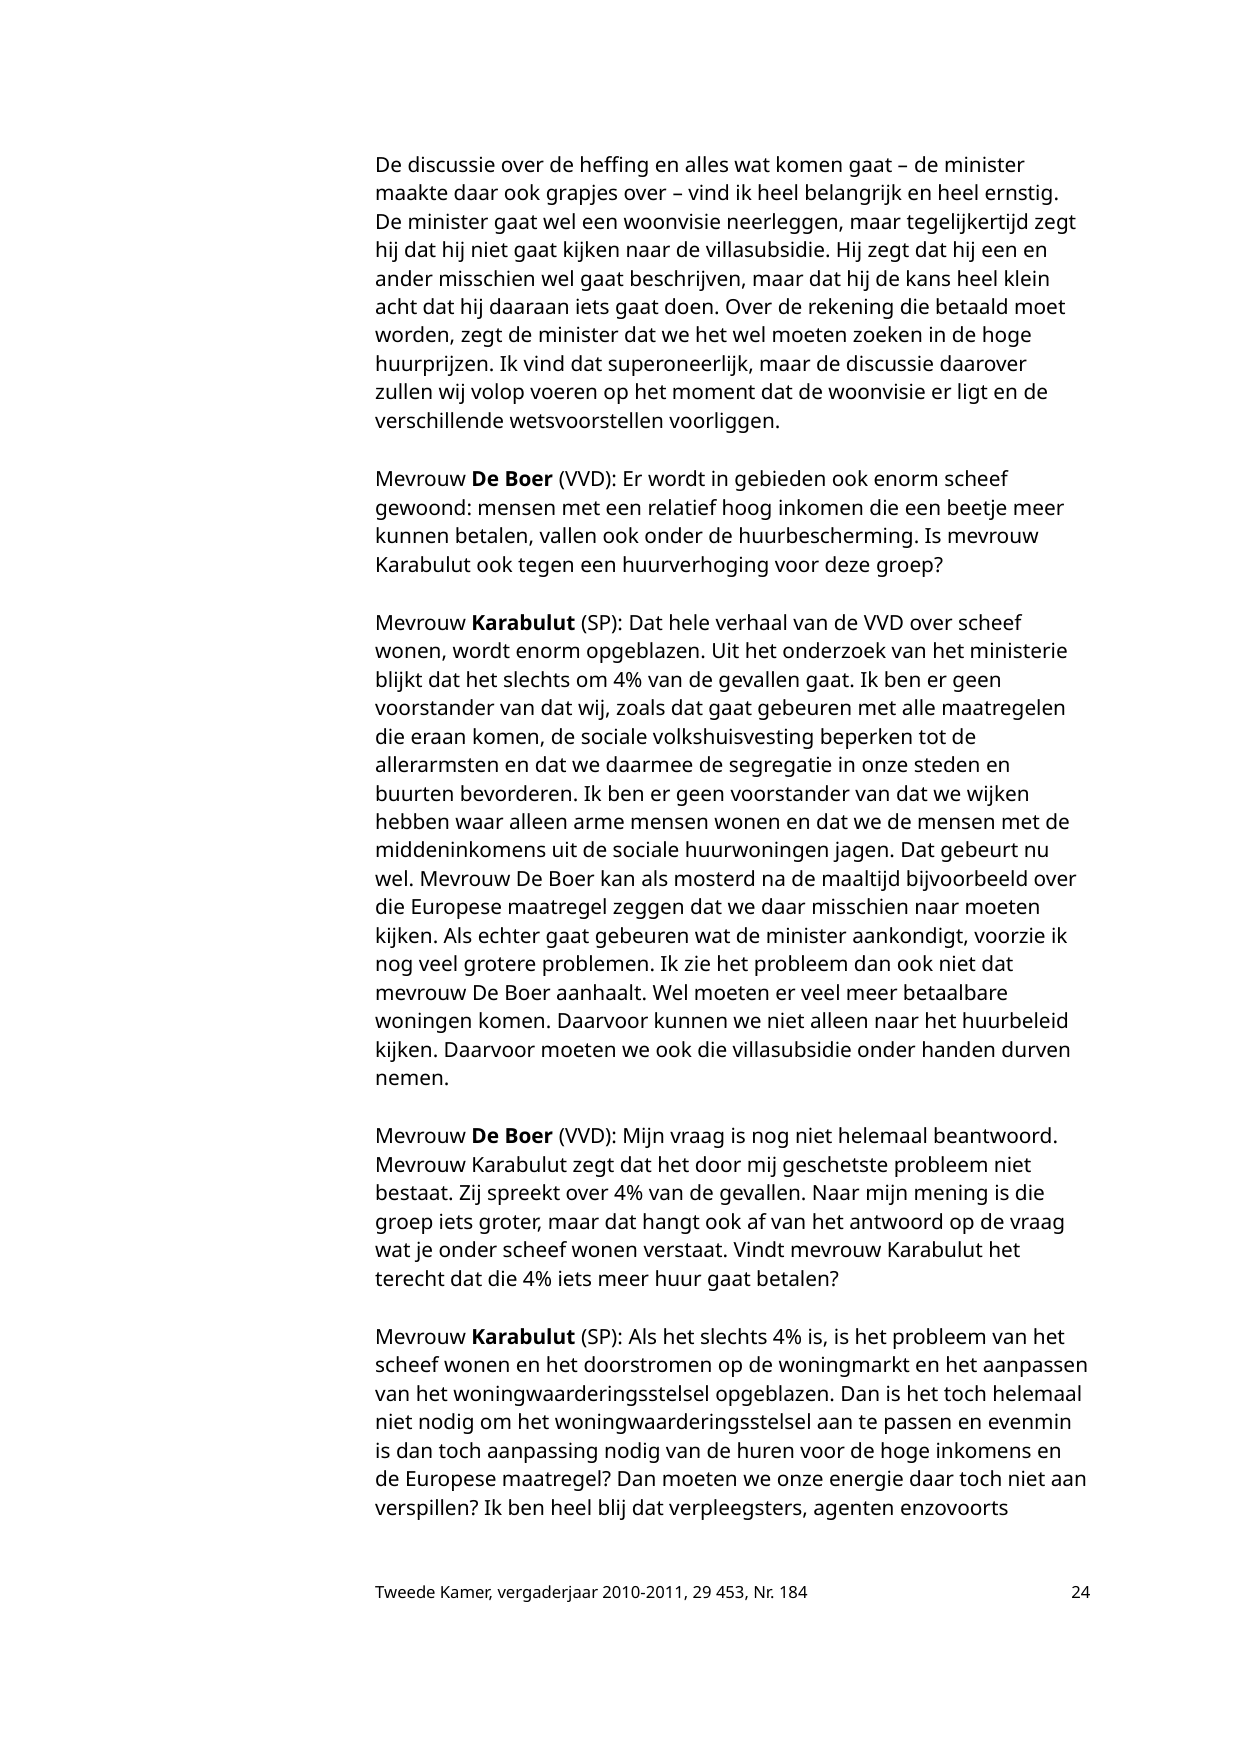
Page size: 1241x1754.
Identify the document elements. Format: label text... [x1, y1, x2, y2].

text Mevrouw Karabulut (SP): Als het slechts 4% is, is het probleem van het scheef wonen en het doorstromen op de woningmarkt en het aanpassen van het woningwaarderingsstelsel opgeblazen. Dan is het toch helemaal niet nodig om het woningwaarderingsstelsel aan te passen en evenmin is dan toch aanpassing nodig van de huren voor de hoge inkomens en de Europese maatregel? Dan moeten we onze energie daar toch niet aan verspillen? Ik ben heel blij dat verpleegsters, agenten enzovoorts [375, 1322, 1090, 1521]
text Mevrouw De Boer (VVD): Er wordt in gebieden ook enorm scheef gewoond: mensen met een relatief hoog inkomen die een beetje meer kunnen betalen, vallen ook onder de huurbescherming. Is mevrouw Karabulut ook tegen een huurverhoging voor deze groep? [375, 464, 1090, 578]
text De discussie over de heffing en alles wat komen gaat – de minister maakte daar ook grapjes over – vind ik heel belangrijk en heel ernstig. De minister gaat wel een woonvisie neerleggen, maar tegelijkertijd zegt hij dat hij niet gaat kijken naar de villasubsidie. Hij zegt dat hij een en ander misschien wel gaat beschrijven, maar dat hij de kans heel klein acht dat hij daaraan iets gaat doen. Over de rekening die betaald moet worden, zegt de minister dat we het wel moeten zoeken in de hoge huurprijzen. Ik vind dat superoneerlijk, maar de discussie daarover zullen wij volop voeren op het moment dat de woonvisie er ligt en de verschillende wetsvoorstellen voorliggen. [375, 150, 1090, 434]
text Mevrouw De Boer (VVD): Mijn vraag is nog niet helemaal beantwoord. Mevrouw Karabulut zegt dat het door mij geschetste probleem niet bestaat. Zij spreekt over 4% van de gevallen. Naar mijn mening is die groep iets groter, maar dat hangt ook af van het antwoord op de vraag wat je onder scheef wonen verstaat. Vindt mevrouw Karabulut het terecht dat die 4% iets meer huur gaat betalen? [375, 1122, 1090, 1292]
text Mevrouw Karabulut (SP): Dat hele verhaal van de VVD over scheef wonen, wordt enorm opgeblazen. Uit het onderzoek van het ministerie blijkt dat het slechts om 4% van de gevallen gaat. Ik ben er geen voorstander van dat wij, zoals dat gaat gebeuren met alle maatregelen die eraan komen, de sociale volkshuisvesting beperken tot de allerarmsten en dat we daarmee de segregatie in onze steden en buurten bevorderen. Ik ben er geen voorstander van dat we wijken hebben waar alleen arme mensen wonen en dat we de mensen met de middeninkomens uit de sociale huurwoningen jagen. Dat gebeurt nu wel. Mevrouw De Boer kan als mosterd na de maaltijd bijvoorbeeld over die Europese maatregel zeggen dat we daar misschien naar moeten kijken. Als echter gaat gebeuren wat de minister aankondigt, voorzie ik nog veel grotere problemen. Ik zie het probleem dan ook niet dat mevrouw De Boer aanhaalt. Wel moeten er veel meer betaalbare woningen komen. Daarvoor kunnen we niet alleen naar het huurbeleid kijken. Daarvoor moeten we ook die villasubsidie onder handen durven nemen. [375, 608, 1090, 1092]
